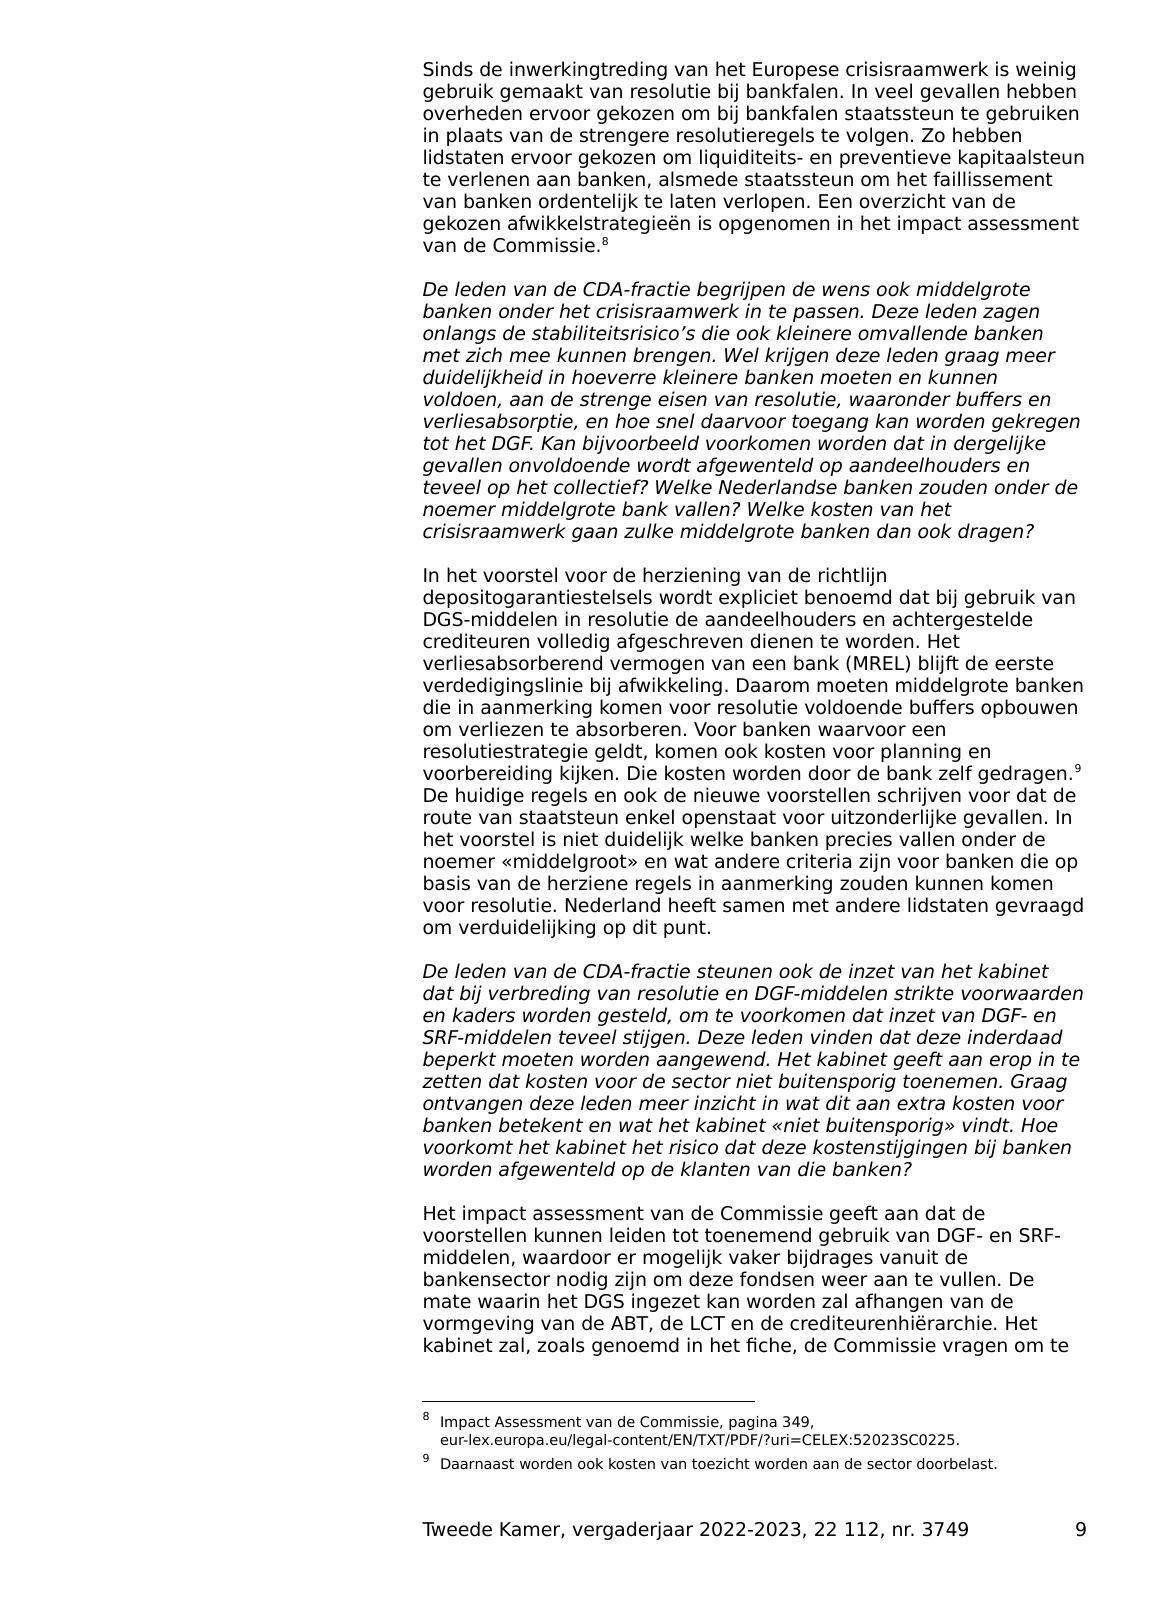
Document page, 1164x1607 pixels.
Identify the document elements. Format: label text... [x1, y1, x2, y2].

text Impact Assessment van de Commissie, pagina 349, eur-lex.europa.eu/legal-content/EN/TXT/PDF/?uri=CELEX:52023SC0225. [422, 1410, 1087, 1449]
text De leden van de CDA-fractie begrijpen de wens ook middelgrote banken onder het crisisraamwerk in te passen. Deze leden zagen onlangs de stabiliteitsrisico’s die ook kleinere omvallende banken met zich mee kunnen brengen. Wel krijgen deze leden graag meer duidelijkheid in hoeverre kleinere banken moeten en kunnen voldoen, aan de strenge eisen van resolutie, waaronder buffers en verliesabsorptie, en hoe snel daarvoor toegang kan worden gekregen tot het DGF. Kan bijvoorbeeld voorkomen worden dat in dergelijke gevallen onvoldoende wordt afgewenteld op aandeelhouders en teveel op het collectief? Welke Nederlandse banken zouden onder de noemer middelgrote bank vallen? Welke kosten van het crisisraamwerk gaan zulke middelgrote banken dan ook dragen? [422, 279, 1087, 543]
text De leden van de CDA-fractie steunen ook de inzet van het kabinet dat bij verbreding van resolutie en DGF-middelen strikte voorwaarden en kaders worden gesteld, om te voorkomen dat inzet van DGF- en SRF-middelen teveel stijgen. Deze leden vinden dat deze inderdaad beperkt moeten worden aangewend. Het kabinet geeft aan erop in te zetten dat kosten voor de sector niet buitensporig toenemen. Graag ontvangen deze leden meer inzicht in wat dit aan extra kosten voor banken betekent en wat het kabinet «niet buitensporig» vindt. Hoe voorkomt het kabinet het risico dat deze kostenstijgingen bij banken worden afgewenteld op de klanten van die banken? [422, 961, 1087, 1181]
text Daarnaast worden ook kosten van toezicht worden aan de sector doorbelast. [422, 1452, 1087, 1474]
text Sinds de inwerkingtreding van het Europese crisisraamwerk is weinig gebruik gemaakt van resolutie bij bankfalen. In veel gevallen hebben overheden ervoor gekozen om bij bankfalen staatssteun te gebruiken in plaats van de strengere resolutieregels te volgen. Zo hebben lidstaten ervoor gekozen om liquiditeits- en preventieve kapitaalsteun te verlenen aan banken, alsmede staatssteun om het faillissement van banken ordentelijk te laten verlopen. Een overzicht van de gekozen afwikkelstrategieën is opgenomen in het impact assessment van de Commissie. [422, 59, 1087, 257]
text Het impact assessment van de Commissie geeft aan dat de voorstellen kunnen leiden tot toenemend gebruik van DGF- en SRF-middelen, waardoor er mogelijk vaker bijdrages vanuit de bankensector nodig zijn om deze fondsen weer aan te vullen. De mate waarin het DGS ingezet kan worden zal afhangen van de vormgeving van de ABT, de LCT en de crediteurenhiërarchie. Het kabinet zal, zoals genoemd in het fiche, de Commissie vragen om te [422, 1203, 1087, 1357]
text In het voorstel voor de herziening van de richtlijn depositogarantiestelsels wordt expliciet benoemd dat bij gebruik van DGS-middelen in resolutie de aandeelhouders en achtergestelde crediteuren volledig afgeschreven dienen te worden. Het verliesabsorberend vermogen van een bank (MREL) blijft de eerste verdedigingslinie bij afwikkeling. Daarom moeten middelgrote banken die in aanmerking komen voor resolutie voldoende buffers opbouwen om verliezen te absorberen. Voor banken waarvoor een resolutiestrategie geldt, komen ook kosten voor planning en voorbereiding kijken. Die kosten worden door de bank zelf gedragen. De huidige regels en ook de nieuwe voorstellen schrijven voor dat de route van staatsteun enkel openstaat voor uitzonderlijke gevallen. In het voorstel is niet duidelijk welke banken precies vallen onder de noemer «middelgroot» en wat andere criteria zijn voor banken die op basis van de herziene regels in aanmerking zouden kunnen komen voor resolutie. Nederland heeft samen met andere lidstaten gevraagd om verduidelijking op dit punt. [422, 565, 1087, 939]
